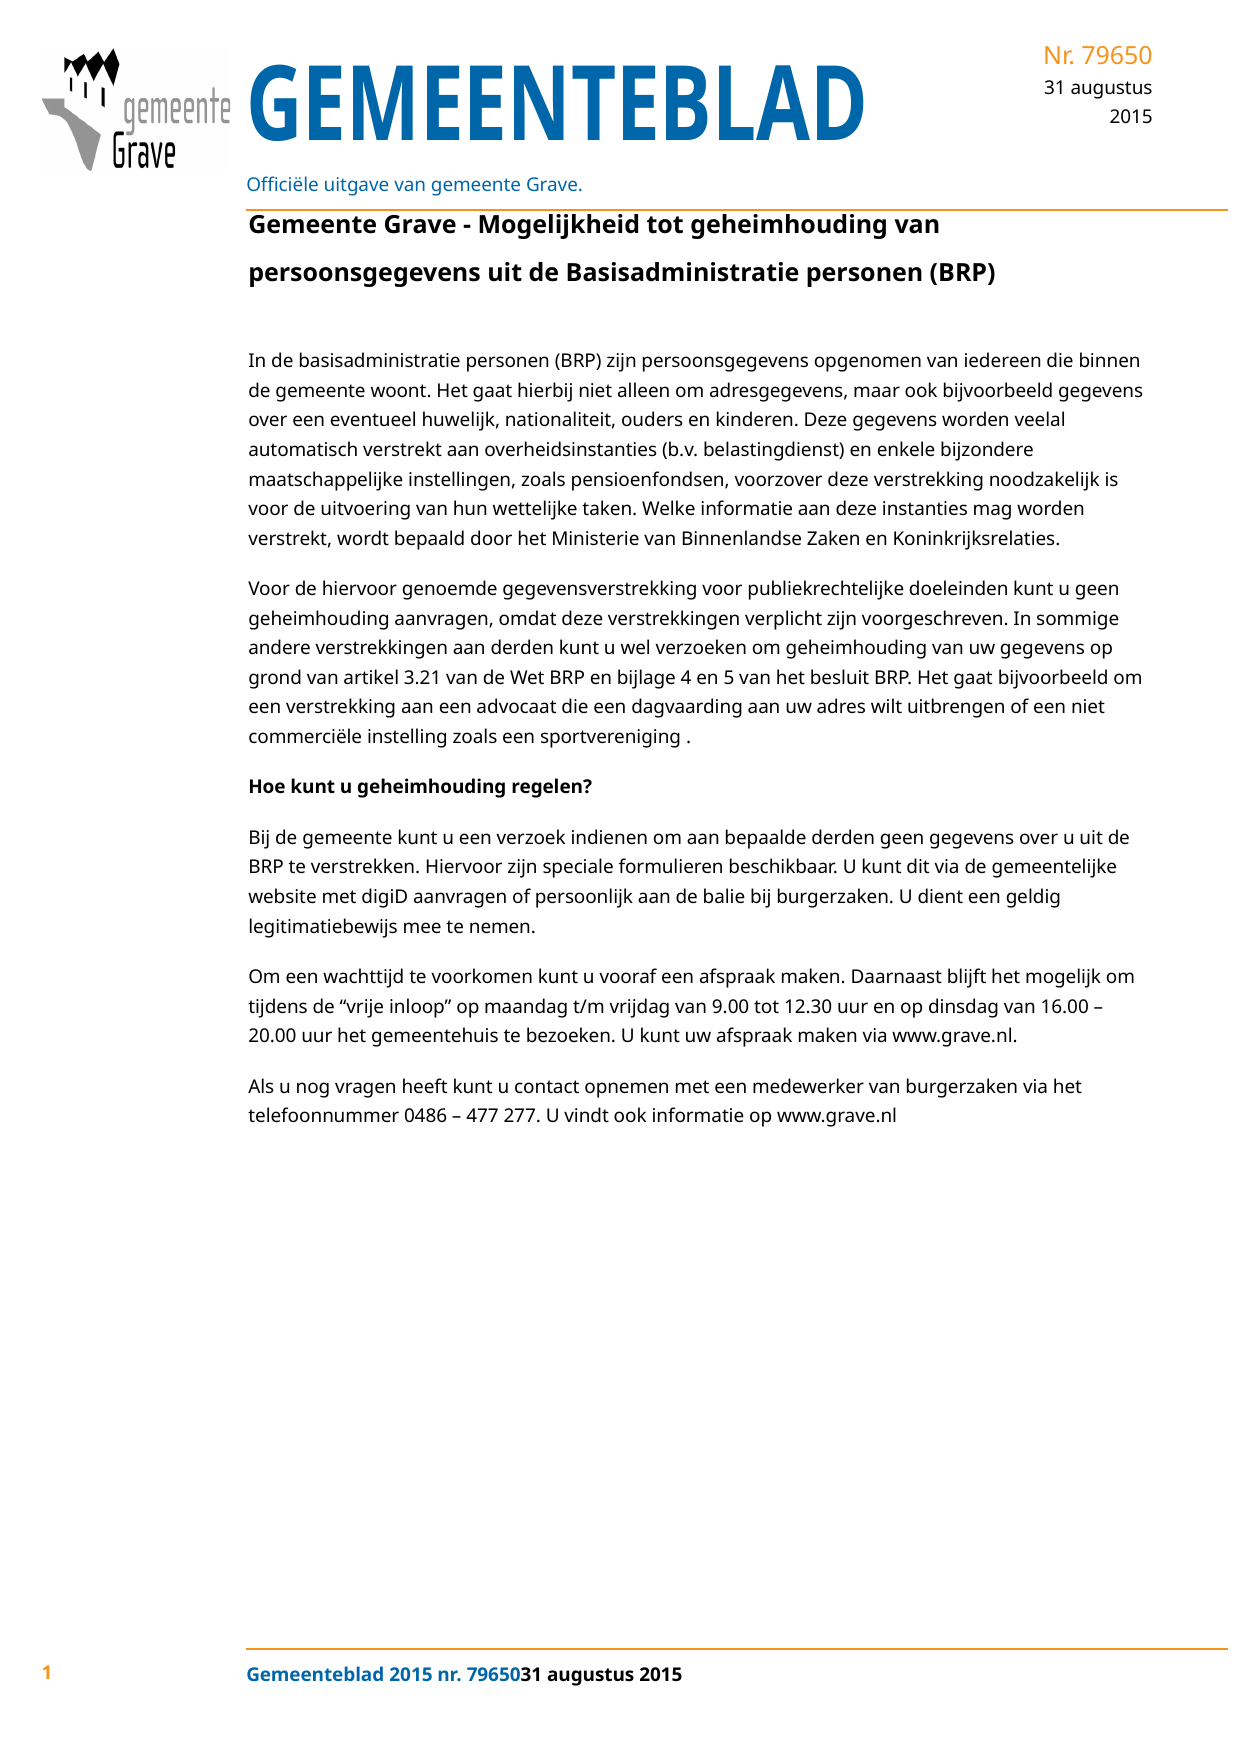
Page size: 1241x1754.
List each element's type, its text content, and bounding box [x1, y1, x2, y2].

picture [41, 47, 231, 172]
text Bij de gemeente kunt u een verzoek indienen om aan bepaalde derden geen gegevens over u uit de BRP te verstrekken. Hiervoor zijn speciale formulieren beschikbaar. U kunt dit via de gemeentelijke website met digiD aanvragen of persoonlijk aan de balie bij burgerzaken. U dient een geldig legitimatiebewijs mee te nemen. [248, 824, 1152, 939]
text Hoe kunt u geheimhouding regelen? [248, 774, 1152, 799]
text Om een wachttijd te voorkomen kunt u vooraf een afspraak maken. Daarnaast blijft het mogelijk om tijdens de “vrije inloop” op maandag t/m vrijdag van 9.00 tot 12.30 uur en op dinsdag van 16.00 – 20.00 uur het gemeentehuis te bezoeken. U kunt uw afspraak maken via www.grave.nl. [248, 963, 1152, 1048]
text Voor de hiervoor genoemde gegevensverstrekking voor publiekrechtelijke doeleinden kunt u geen geheimhouding aanvragen, omdat deze verstrekkingen verplicht zijn voorgeschreven. In sommige andere verstrekkingen aan derden kunt u wel verzoeken om geheimhouding van uw gegevens op grond van artikel 3.21 van de Wet BRP en bijlage 4 en 5 van het besluit BRP. Het gaat bijvoorbeeld om een verstrekking aan een advocaat die een dagvaarding aan uw adres wilt uitbrengen of een niet commerciële instelling zoals een sportvereniging . [248, 575, 1152, 749]
text In de basisadministratie personen (BRP) zijn persoonsgegevens opgenomen van iedereen die binnen de gemeente woont. Het gaat hierbij niet alleen om adresgegevens, maar ook bijvoorbeeld gegevens over een eventueel huwelijk, nationaliteit, ouders en kinderen. Deze gegevens worden veelal automatisch verstrekt aan overheidsinstanties (b.v. belastingdienst) en enkele bijzondere maatschappelijke instellingen, zoals pensioenfondsen, voorzover deze verstrekking noodzakelijk is voor de uitvoering van hun wettelijke taken. Welke informatie aan deze instanties mag worden verstrekt, wordt bepaald door het Ministerie van Binnenlandse Zaken en Koninkrijksrelaties. [248, 347, 1152, 551]
text Gemeente Grave - Mogelijkheid tot geheimhouding van persoonsgegevens uit de Basisadministratie personen (BRP) [248, 211, 1152, 288]
text Als u nog vragen heeft kunt u contact opnemen met een medewerker van burgerzaken via het telefoonnummer 0486 – 477 277. U vindt ook informatie op www.grave.nl [248, 1073, 1152, 1128]
